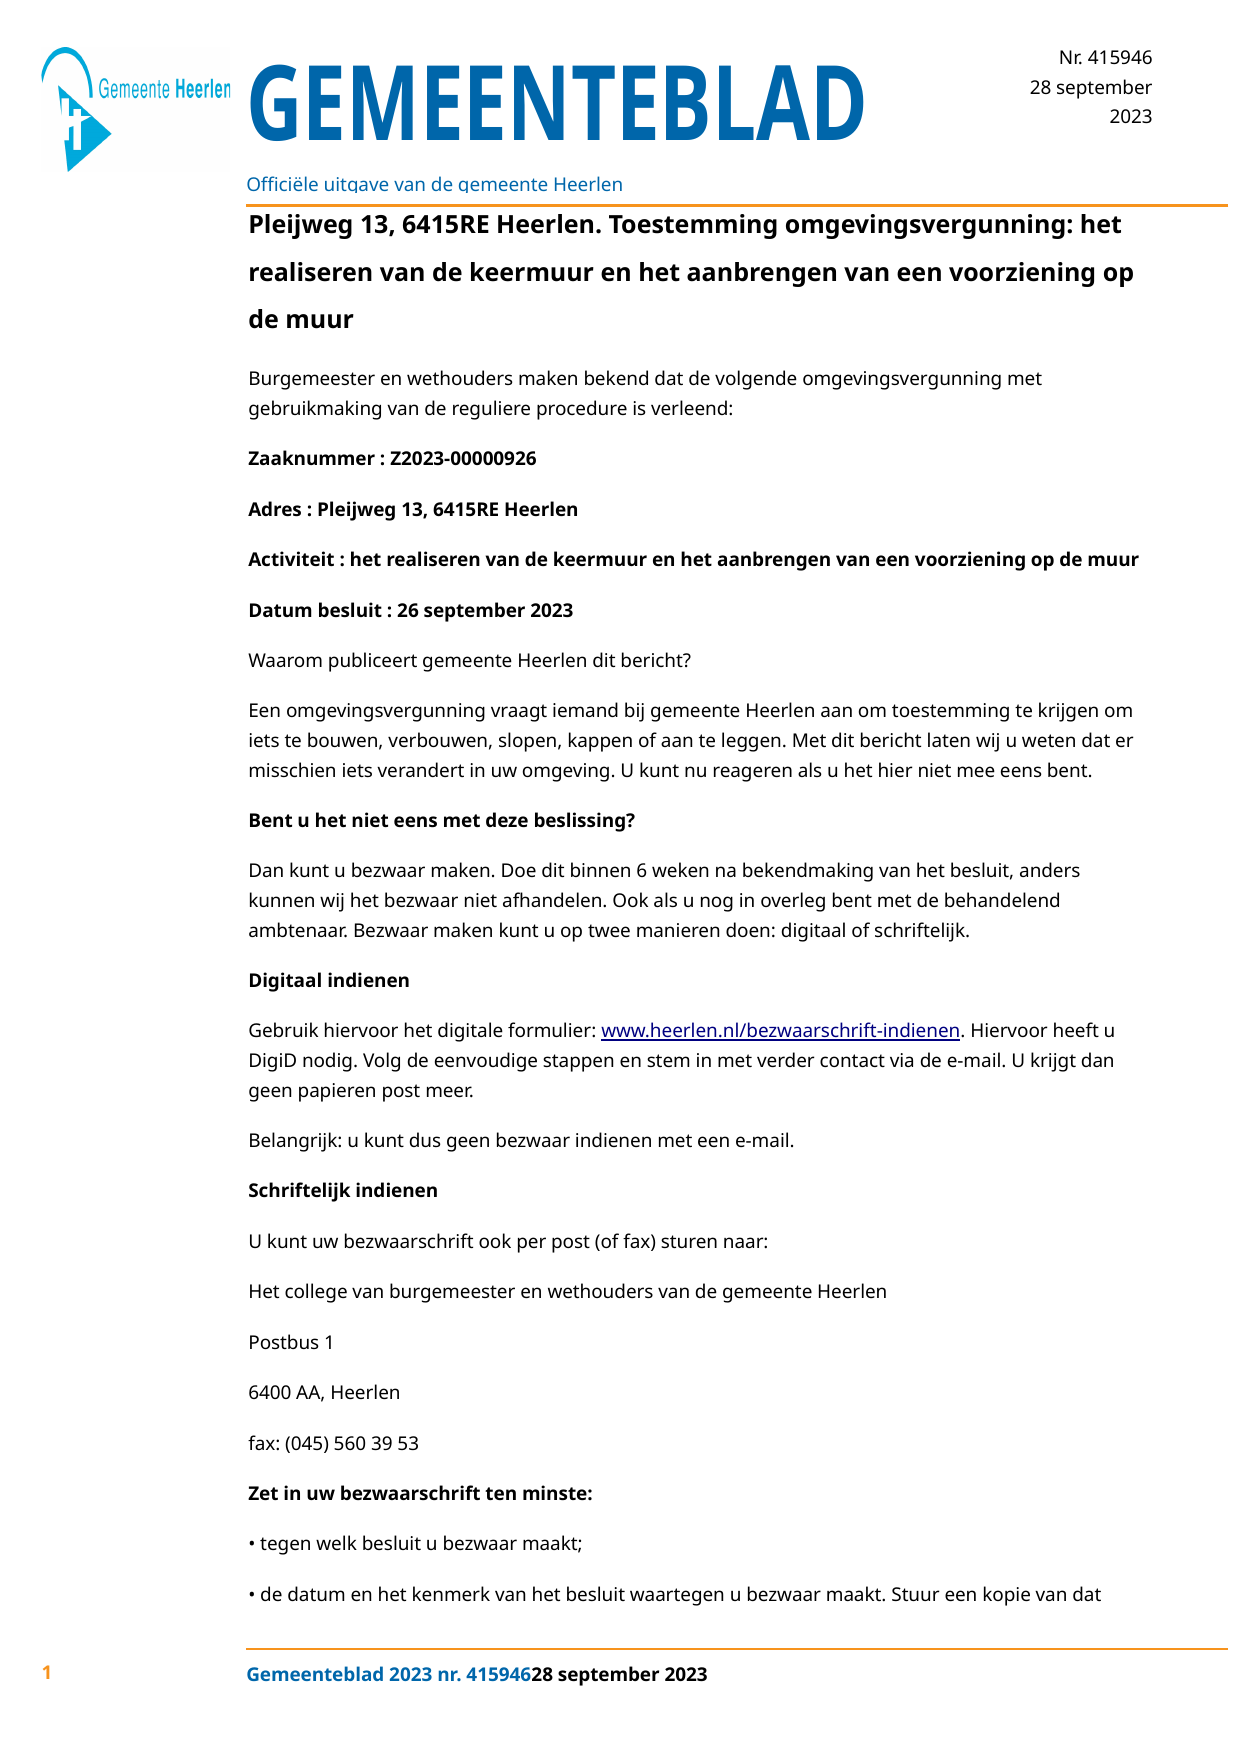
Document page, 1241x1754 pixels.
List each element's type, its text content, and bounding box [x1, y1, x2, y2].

text Het college van burgemeester en wethouders van de gemeente Heerlen [248, 1278, 1152, 1304]
text Gebruik hiervoor het digitale formulier: www.heerlen.nl/bezwaarschrift-indienen. Hiervoor heeft u DigiD nodig. Volg de eenvoudige stappen en stem in met verder contact via de e-mail. U krijgt dan geen papieren post meer. [248, 1018, 1152, 1102]
text U kunt uw bezwaarschrift ook per post (of fax) sturen naar: [248, 1228, 1152, 1254]
text • de datum en het kenmerk van het besluit waartegen u bezwaar maakt. Stuur een kopie van dat [248, 1581, 1152, 1607]
text Pleijweg 13, 6415RE Heerlen. Toestemming omgevingsvergunning: het realiseren van de keermuur en het aanbrengen van een voorziening op de muur [248, 207, 1152, 336]
text Postbus 1 [248, 1329, 1152, 1354]
text Zaaknummer : Z2023-00000926 [248, 446, 1152, 471]
text Een omgevingsvergunning vraagt iemand bij gemeente Heerlen aan om toestemming te krijgen om iets te bouwen, verbouwen, slopen, kappen of aan te leggen. Met dit bericht laten wij u weten dat er misschien iets verandert in uw omgeving. U kunt nu reageren als u het hier niet mee eens bent. [248, 698, 1152, 782]
text Schriftelijk indienen [248, 1178, 1152, 1203]
text Adres : Pleijweg 13, 6415RE Heerlen [248, 496, 1152, 522]
text 6400 AA, Heerlen [248, 1379, 1152, 1405]
picture [41, 47, 231, 172]
text Activiteit : het realiseren van de keermuur en het aanbrengen van een voorziening op de muur [248, 546, 1152, 572]
text Waarom publiceert gemeente Heerlen dit bericht? [248, 647, 1152, 673]
text • tegen welk besluit u bezwaar maakt; [248, 1531, 1152, 1556]
text Bent u het niet eens met deze beslissing? [248, 807, 1152, 833]
text Dan kunt u bezwaar maken. Doe dit binnen 6 weken na bekendmaking van het besluit, anders kunnen wij het bezwaar niet afhandelen. Ook als u nog in overleg bent met de behandelend ambtenaar. Bezwaar maken kunt u op twee manieren doen: digitaal of schriftelijk. [248, 858, 1152, 942]
picture [41, 47, 59, 70]
text Burgemeester en wethouders maken bekend dat de volgende omgevingsvergunning met gebruikmaking van de reguliere procedure is verleend: [248, 366, 1152, 421]
text fax: (045) 560 39 53 [248, 1430, 1152, 1455]
text Digitaal indienen [248, 967, 1152, 993]
text Datum besluit : 26 september 2023 [248, 597, 1152, 622]
text Belangrijk: u kunt dus geen bezwaar indienen met een e-mail. [248, 1127, 1152, 1153]
text Zet in uw bezwaarschrift ten minste: [248, 1480, 1152, 1506]
